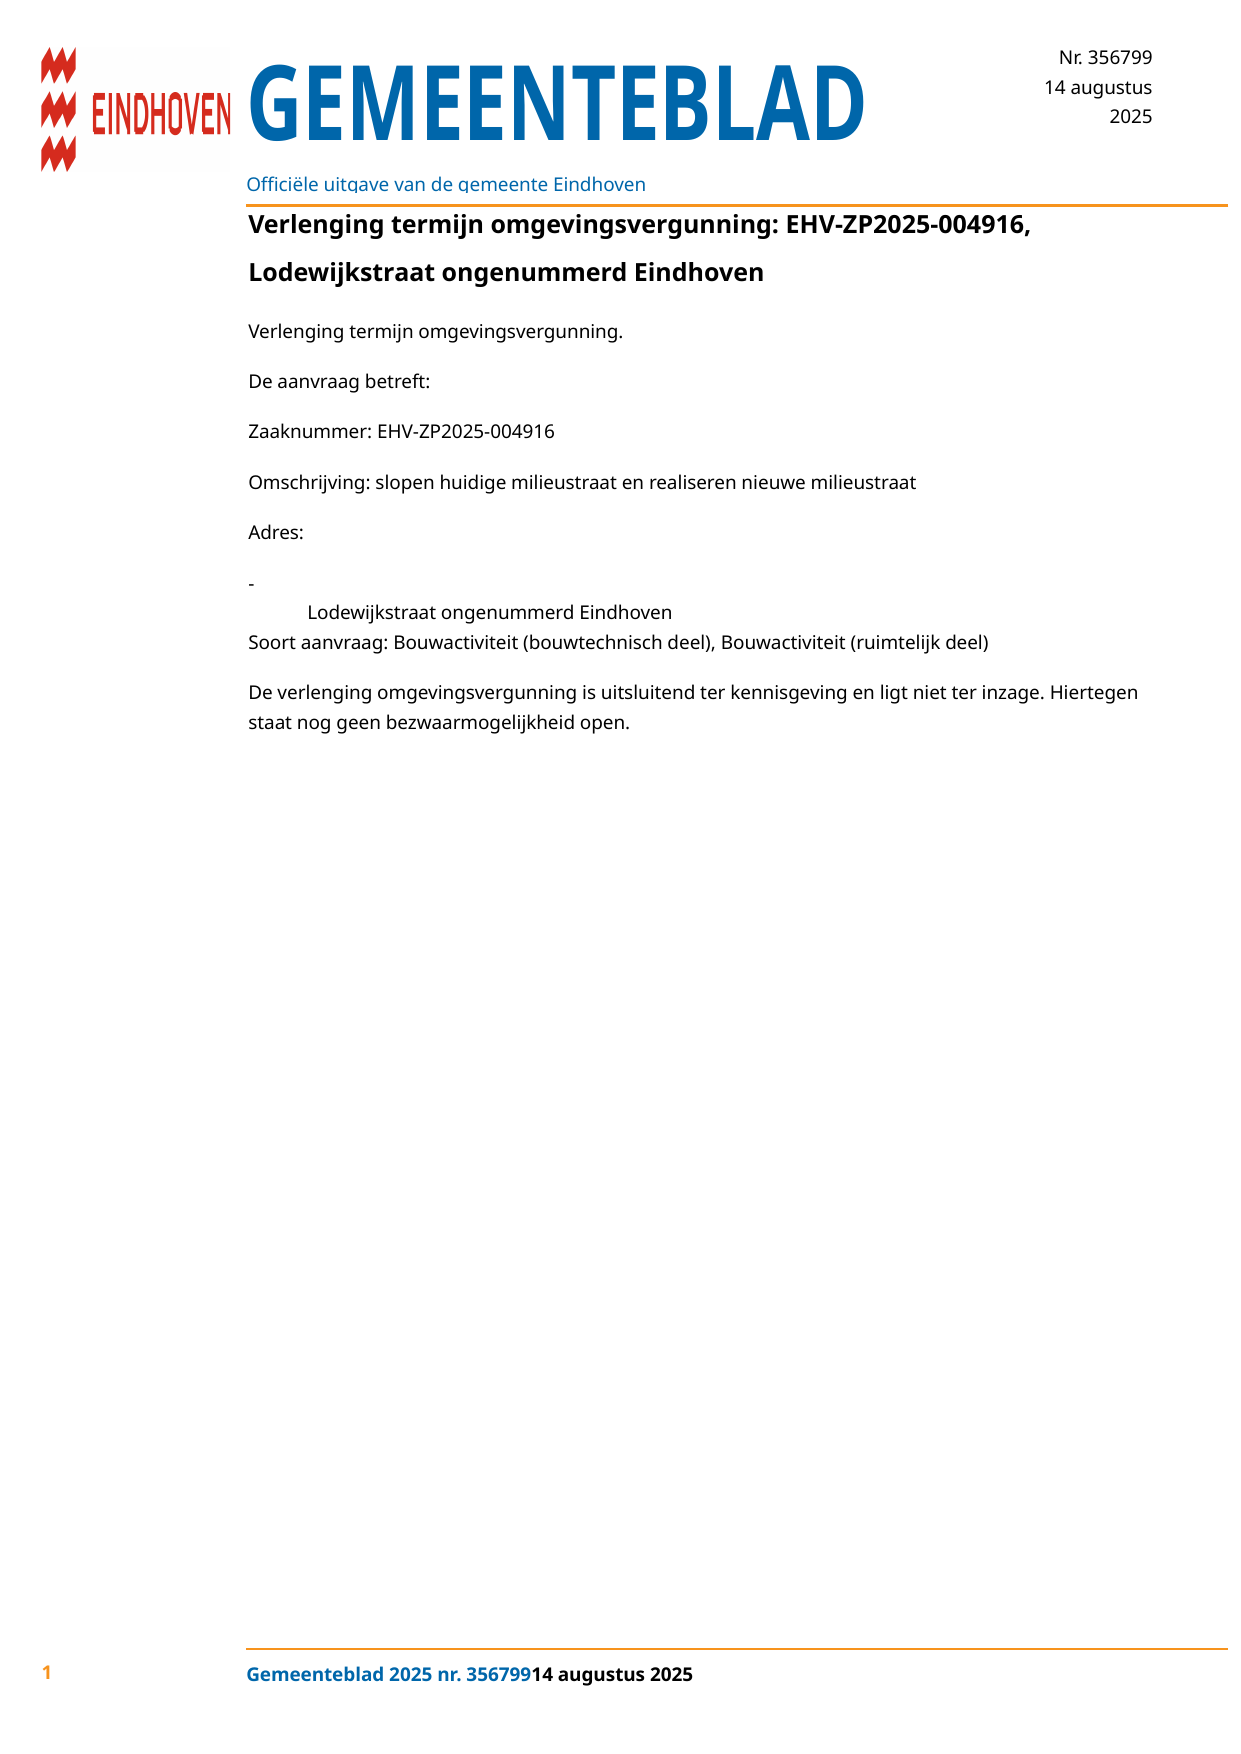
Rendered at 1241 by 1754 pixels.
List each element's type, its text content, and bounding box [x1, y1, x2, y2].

text Omschrijving: slopen huidige milieustraat en realiseren nieuwe milieustraat [248, 469, 1152, 495]
text De aanvraag betreft: [248, 368, 1152, 394]
text Adres: [248, 519, 1152, 545]
picture [41, 47, 231, 172]
text Zaaknummer: EHV-ZP2025-004916 [248, 419, 1152, 444]
text Soort aanvraag: Bouwactiviteit (bouwtechnisch deel), Bouwactiviteit (ruimtelijk deel) [248, 629, 1152, 655]
text Verlenging termijn omgevingsvergunning: EHV-ZP2025-004916, Lodewijkstraat ongenummerd Eindhoven [248, 207, 1152, 288]
text De verlenging omgevingsvergunning is uitsluitend ter kennisgeving en ligt niet ter inzage. Hiertegen staat nog geen bezwaarmogelijkheid open. [248, 679, 1152, 735]
list Lodewijkstraat ongenummerd Eindhoven [248, 599, 1152, 625]
text Verlenging termijn omgevingsvergunning. [248, 318, 1152, 344]
